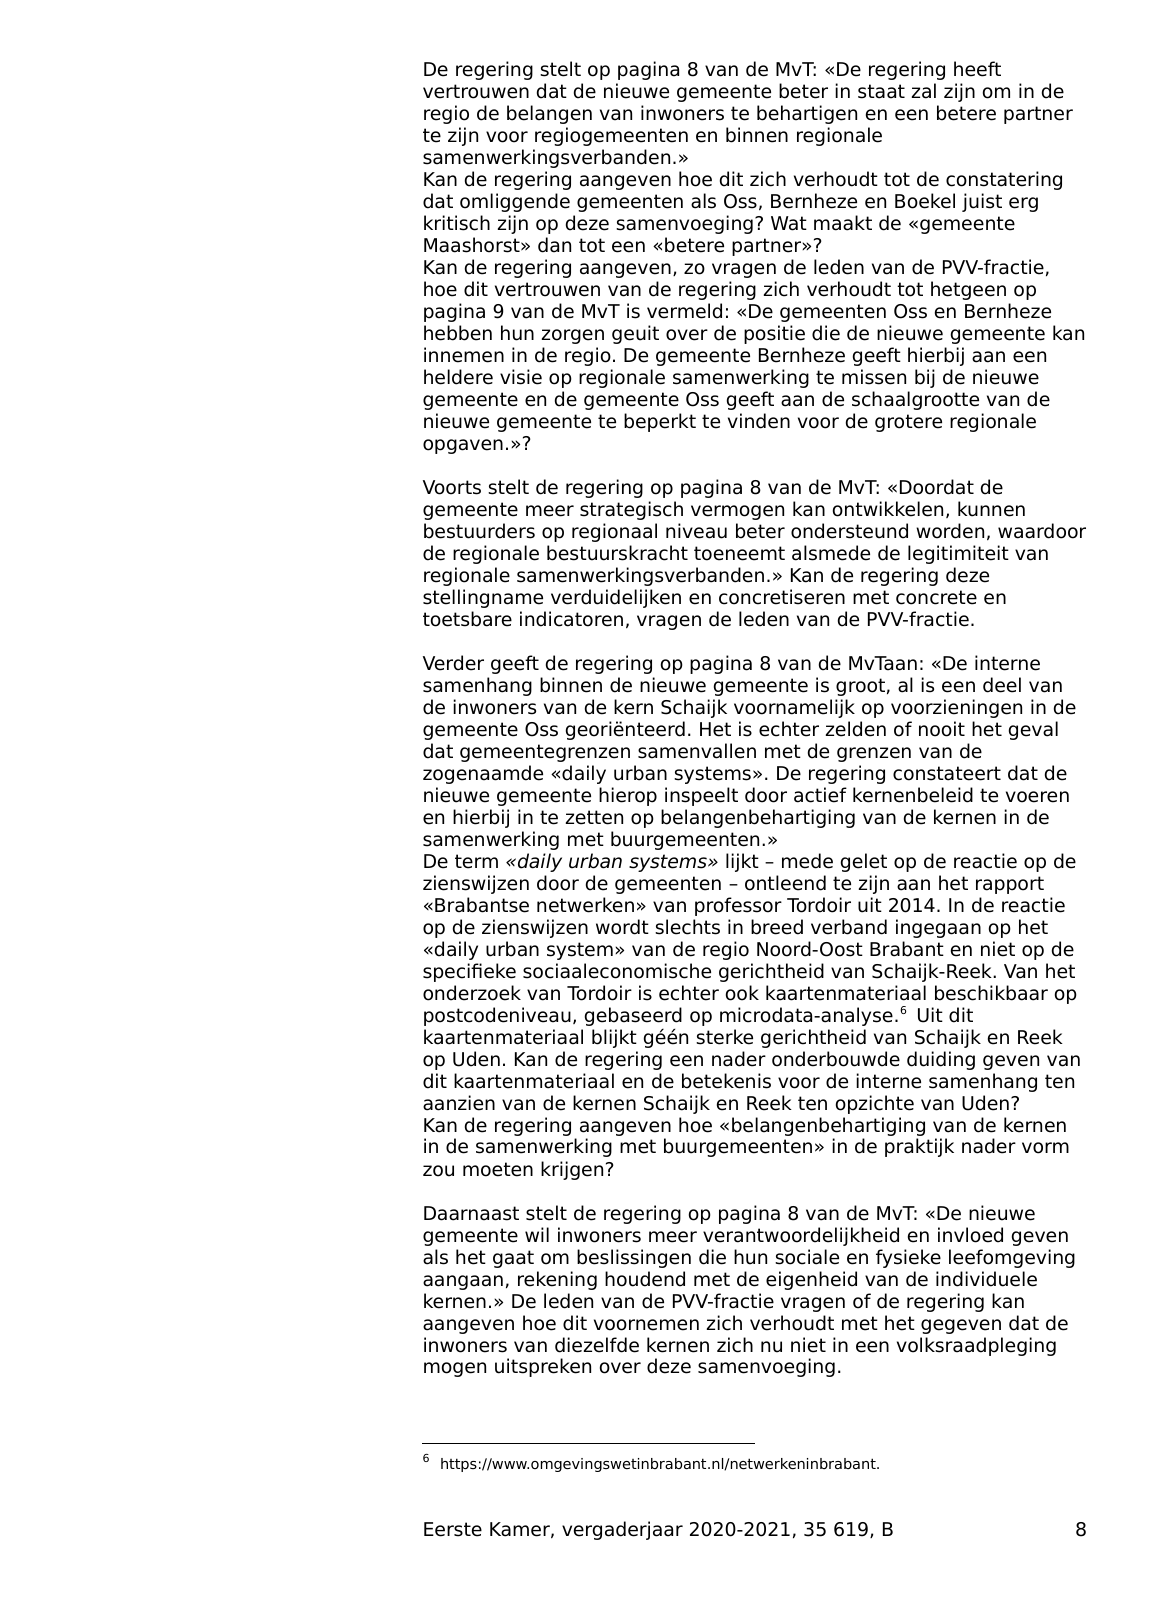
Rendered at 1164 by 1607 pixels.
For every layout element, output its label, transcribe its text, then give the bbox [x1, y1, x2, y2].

text Verder geeft de regering op pagina 8 van de MvTaan: «De interne samenhang binnen de nieuwe gemeente is groot, al is een deel van de inwoners van de kern Schaijk voornamelijk op voorzieningen in de gemeente Oss georiënteerd. Het is echter zelden of nooit het geval dat gemeentegrenzen samenvallen met de grenzen van de zogenaamde «daily urban systems». De regering constateert dat de nieuwe gemeente hierop inspeelt door actief kernenbeleid te voeren en hierbij in te zetten op belangenbehartiging van de kernen in de samenwerking met buurgemeenten.» [422, 653, 1087, 851]
text Kan de regering aangeven, zo vragen de leden van de PVV-fractie, hoe dit vertrouwen van de regering zich verhoudt tot hetgeen op pagina 9 van de MvT is vermeld: «De gemeenten Oss en Bernheze hebben hun zorgen geuit over de positie die de nieuwe gemeente kan innemen in de regio. De gemeente Bernheze geeft hierbij aan een heldere visie op regionale samenwerking te missen bij de nieuwe gemeente en de gemeente Oss geeft aan de schaalgrootte van de nieuwe gemeente te beperkt te vinden voor de grotere regionale opgaven.»? [422, 257, 1087, 455]
text De regering stelt op pagina 8 van de MvT: «De regering heeft vertrouwen dat de nieuwe gemeente beter in staat zal zijn om in de regio de belangen van inwoners te behartigen en een betere partner te zijn voor regiogemeenten en binnen regionale samenwerkingsverbanden.» [422, 59, 1087, 169]
text Kan de regering aangeven hoe «belangenbehartiging van de kernen in de samenwerking met buurgemeenten» in de praktijk nader vorm zou moeten krijgen? [422, 1114, 1087, 1180]
text Voorts stelt de regering op pagina 8 van de MvT: «Doordat de gemeente meer strategisch vermogen kan ontwikkelen, kunnen bestuurders op regionaal niveau beter ondersteund worden, waardoor de regionale bestuurskracht toeneemt alsmede de legitimiteit van regionale samenwerkingsverbanden.» Kan de regering deze stellingname verduidelijken en concretiseren met concrete en toetsbare indicatoren, vragen de leden van de PVV-fractie. [422, 477, 1087, 631]
text Kan de regering aangeven hoe dit zich verhoudt tot de constatering dat omliggende gemeenten als Oss, Bernheze en Boekel juist erg kritisch zijn op deze samenvoeging? Wat maakt de «gemeente Maashorst» dan tot een «betere partner»? [422, 169, 1087, 257]
text Daarnaast stelt de regering op pagina 8 van de MvT: «De nieuwe gemeente wil inwoners meer verantwoordelijkheid en invloed geven als het gaat om beslissingen die hun sociale en fysieke leefomgeving aangaan, rekening houdend met de eigenheid van de individuele kernen.» De leden van de PVV-fractie vragen of de regering kan aangeven hoe dit voornemen zich verhoudt met het gegeven dat de inwoners van diezelfde kernen zich nu niet in een volksraadpleging mogen uitspreken over deze samenvoeging. [422, 1203, 1087, 1378]
text De term «daily urban systems» lijkt – mede gelet op de reactie op de zienswijzen door de gemeenten – ontleend te zijn aan het rapport «Brabantse netwerken» van professor Tordoir uit 2014. In de reactie op de zienswijzen wordt slechts in breed verband ingegaan op het «daily urban system» van de regio Noord-Oost Brabant en niet op de specifieke sociaaleconomische gerichtheid van Schaijk-Reek. Van het onderzoek van Tordoir is echter ook kaartenmateriaal beschikbaar op postcodeniveau, gebaseerd op microdata-analyse. Uit dit kaartenmateriaal blijkt géén sterke gerichtheid van Schaijk en Reek op Uden. Kan de regering een nader onderbouwde duiding geven van dit kaartenmateriaal en de betekenis voor de interne samenhang ten aanzien van de kernen Schaijk en Reek ten opzichte van Uden? [422, 851, 1087, 1114]
text https://www.omgevingswetinbrabant.nl/netwerkeninbrabant. [422, 1452, 1087, 1474]
